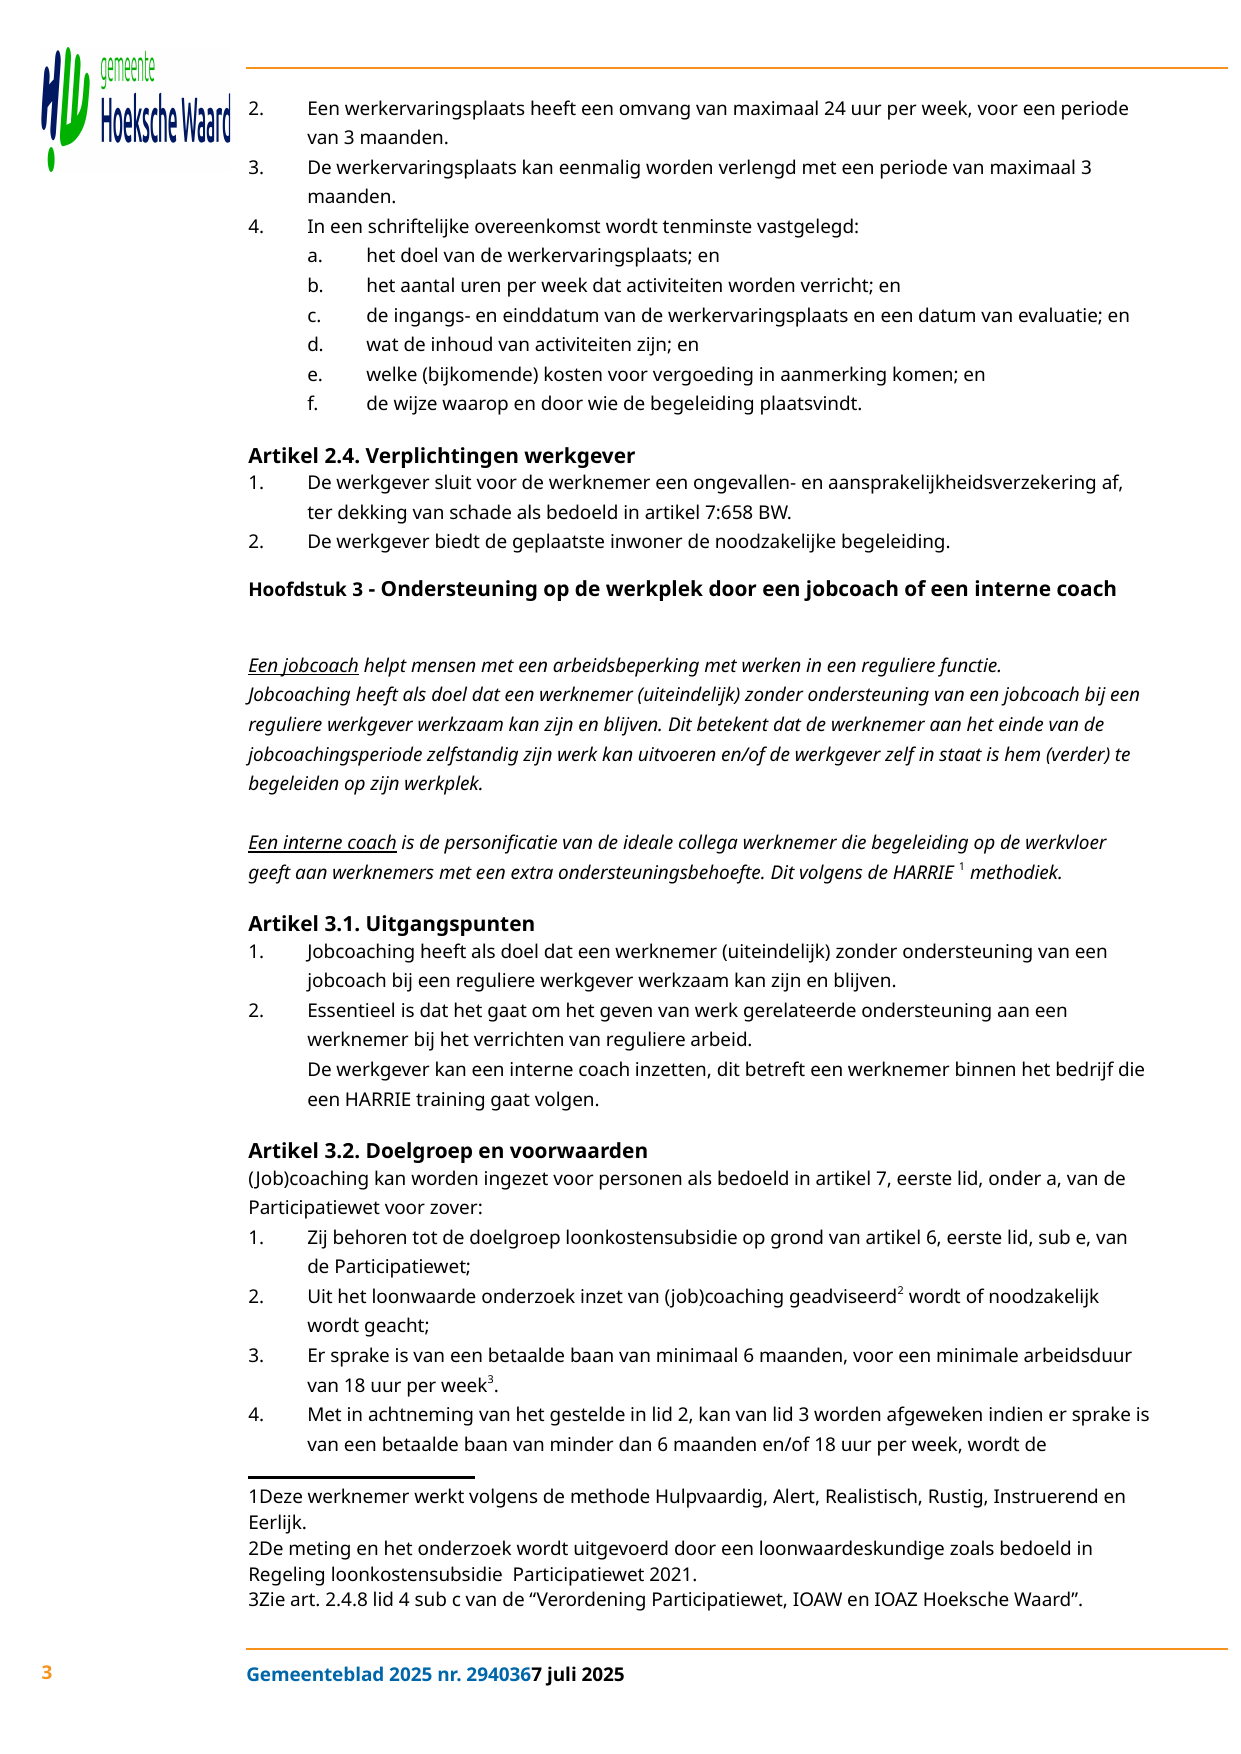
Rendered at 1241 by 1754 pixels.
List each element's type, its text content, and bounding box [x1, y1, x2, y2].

list In een schriftelijke overeenkomst wordt tenminste vastgelegd: [248, 213, 1152, 239]
list De werkgever biedt de geplaatste inwoner de noodzakelijke begeleiding. [248, 529, 1152, 554]
text Een jobcoach helpt mensen met een arbeidsbeperking met werken in een reguliere functie. [248, 652, 1152, 678]
list het doel van de werkervaringsplaats; en [307, 243, 1152, 268]
text Een interne coach is de personificatie van de ideale collega werknemer die begeleiding op de werkvloer geeft aan werknemers met een extra ondersteuningsbehoefte. Dit volgens de HARRIE methodiek. [248, 829, 1152, 885]
list Met in achtneming van het gestelde in lid 2, kan van lid 3 worden afgeweken indien er sprake is van een betaalde baan van minder dan 6 maanden en/of 18 uur per week, wordt de [248, 1401, 1152, 1457]
text (Job)coaching kan worden ingezet voor personen als bedoeld in artikel 7, eerste lid, onder a, van de Participatiewet voor zover: [248, 1165, 1152, 1220]
list Een werkervaringsplaats heeft een omvang van maximaal 24 uur per week, voor een periode van 3 maanden. [248, 95, 1152, 150]
list welke (bijkomende) kosten voor vergoeding in aanmerking komen; en [307, 361, 1152, 387]
list Zij behoren tot de doelgroep loonkostensubsidie op grond van artikel 6, eerste lid, sub e, van de Participatiewet; [248, 1224, 1152, 1279]
list Zie art. 2.4.8 lid 4 sub c van de “Verordening Participatiewet, IOAW en IOAZ Hoeksche Waard”. [248, 1586, 1152, 1612]
list Jobcoaching heeft als doel dat een werknemer (uiteindelijk) zonder ondersteuning van een jobcoach bij een reguliere werkgever werkzaam kan zijn en blijven. [248, 938, 1152, 993]
list Er sprake is van een betaalde baan van minimaal 6 maanden, voor een minimale arbeidsduur van 18 uur per week. [248, 1342, 1152, 1397]
text Hoofdstuk 3 - Ondersteuning op de werkplek door een jobcoach of een interne coach [248, 574, 1152, 603]
text Artikel 3.2. Doelgroep en voorwaarden [248, 1136, 1152, 1165]
list De werkervaringsplaats kan eenmalig worden verlengd met een periode van maximaal 3 maanden. [248, 154, 1152, 209]
list De meting en het onderzoek wordt uitgevoerd door een loonwaardeskundige zoals bedoeld in Regeling loonkostensubsidie Participatiewet 2021. [248, 1535, 1152, 1586]
text Jobcoaching heeft als doel dat een werknemer (uiteindelijk) zonder ondersteuning van een jobcoach bij een reguliere werkgever werkzaam kan zijn en blijven. Dit betekent dat de werknemer aan het einde van de jobcoachingsperiode zelfstandig zijn werk kan uitvoeren en/of de werkgever zelf in staat is hem (verder) te begeleiden op zijn werkplek. [248, 682, 1152, 796]
list de ingangs- en einddatum van de werkervaringsplaats en een datum van evaluatie; en [307, 302, 1152, 328]
list het aantal uren per week dat activiteiten worden verricht; en [307, 272, 1152, 298]
list Essentieel is dat het gaat om het geven van werk gerelateerde ondersteuning aan een werknemer bij het verrichten van reguliere arbeid. [248, 997, 1152, 1052]
list wat de inhoud van activiteiten zijn; en [307, 331, 1152, 357]
list de wijze waarop en door wie de begeleiding plaatsvindt. [307, 391, 1152, 416]
text Artikel 3.1. Uitgangspunten [248, 909, 1152, 938]
picture [41, 47, 231, 172]
list Uit het loonwaarde onderzoek inzet van (job)coaching geadviseerd wordt of noodzakelijk wordt geacht; [248, 1283, 1152, 1338]
list De werkgever sluit voor de werknemer een ongevallen- en aansprakelijkheidsverzekering af, ter dekking van schade als bedoeld in artikel 7:658 BW. [248, 469, 1152, 525]
text Deze werknemer werkt volgens de methode Hulpvaardig, Alert, Realistisch, Rustig, Instruerend en Eerlijk. [248, 1483, 1152, 1535]
list De werkgever kan een interne coach inzetten, dit betreft een werknemer binnen het bedrijf die een HARRIE training gaat volgen. [248, 1056, 1152, 1112]
text Artikel 2.4. Verplichtingen werkgever [248, 441, 1152, 469]
